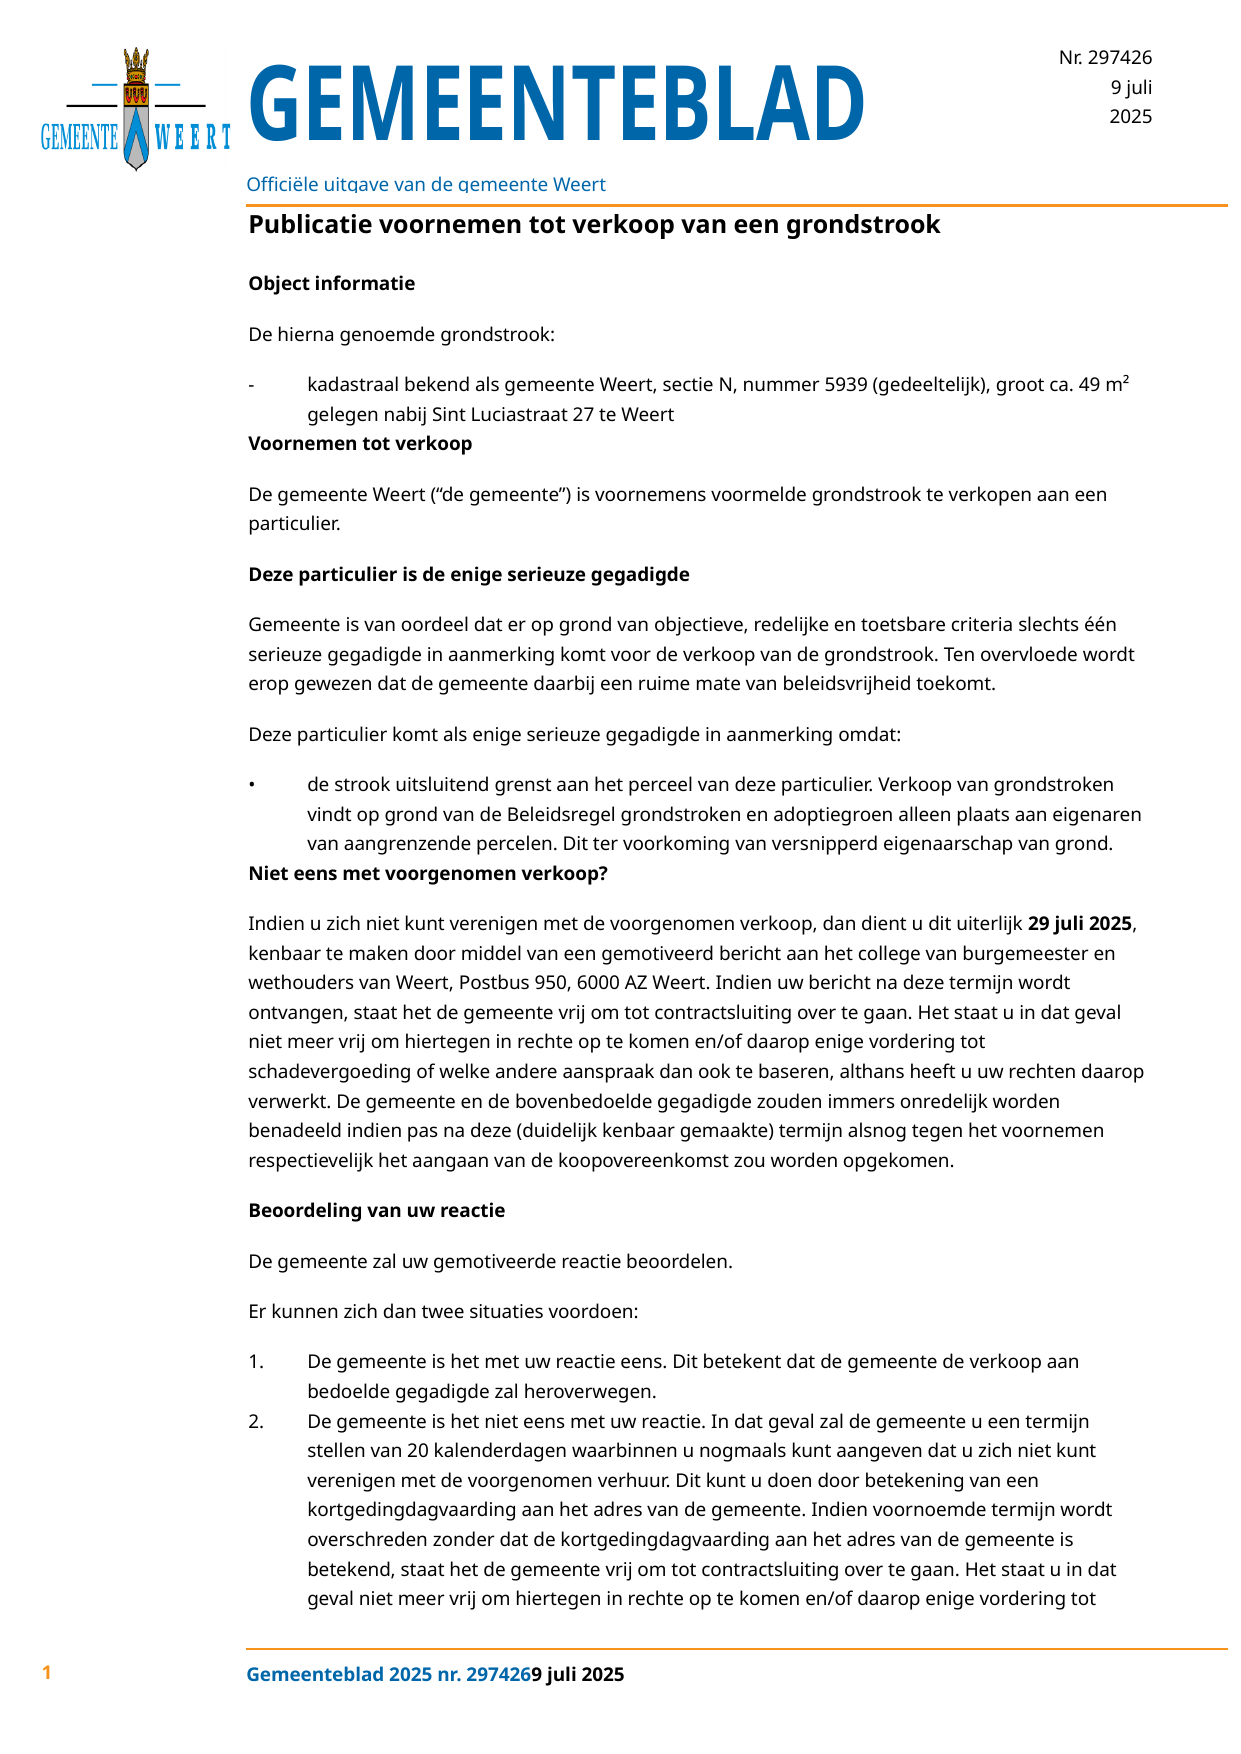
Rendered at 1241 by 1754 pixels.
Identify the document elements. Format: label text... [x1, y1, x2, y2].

text Deze particulier komt als enige serieuze gegadigde in aanmerking omdat: [248, 721, 1152, 746]
text Object informatie [248, 270, 1152, 296]
text De hierna genoemde grondstrook: [248, 321, 1152, 346]
text De gemeente zal uw gemotiveerde reactie beoordelen. [248, 1248, 1152, 1273]
text De gemeente Weert (“de gemeente”) is voornemens voormelde grondstrook te verkopen aan een particulier. [248, 481, 1152, 536]
list De gemeente is het met uw reactie eens. Dit betekent dat de gemeente de verkoop aan bedoelde gegadigde zal heroverwegen. [248, 1349, 1152, 1404]
picture [41, 47, 231, 172]
text Indien u zich niet kunt verenigen met de voorgenomen verkoop, dan dient u dit uiterlijk 29 juli 2025, kenbaar te maken door middel van een gemotiveerd bericht aan het college van burgemeester en wethouders van Weert, Postbus 950, 6000 AZ Weert. Indien uw bericht na deze termijn wordt ontvangen, staat het de gemeente vrij om tot contractsluiting over te gaan. Het staat u in dat geval niet meer vrij om hiertegen in rechte op te komen en/of daarop enige vordering tot schadevergoeding of welke andere aanspraak dan ook te baseren, althans heeft u uw rechten daarop verwerkt. De gemeente en de bovenbedoelde gegadigde zouden immers onredelijk worden benadeeld indien pas na deze (duidelijk kenbaar gemaakte) termijn alsnog tegen het voornemen respectievelijk het aangaan van de koopovereenkomst zou worden opgekomen. [248, 910, 1152, 1173]
text Deze particulier is de enige serieuze gegadigde [248, 561, 1152, 586]
list kadastraal bekend als gemeente Weert, sectie N, nummer 5939 (gedeeltelijk), groot ca. 49 m² gelegen nabij Sint Luciastraat 27 te Weert [248, 371, 1152, 426]
text Beoordeling van uw reactie [248, 1197, 1152, 1223]
text Voornemen tot verkoop [248, 430, 1152, 456]
list de strook uitsluitend grenst aan het perceel van deze particulier. Verkoop van grondstroken vindt op grond van de Beleidsregel grondstroken en adoptiegroen alleen plaats aan eigenaren van aangrenzende percelen. Dit ter voorkoming van versnipperd eigenaarschap van grond. [248, 771, 1152, 856]
text Er kunnen zich dan twee situaties voordoen: [248, 1298, 1152, 1324]
text Gemeente is van oordeel dat er op grond van objectieve, redelijke en toetsbare criteria slechts één serieuze gegadigde in aanmerking komt voor de verkoop van de grondstrook. Ten overvloede wordt erop gewezen dat de gemeente daarbij een ruime mate van beleidsvrijheid toekomt. [248, 611, 1152, 696]
text Niet eens met voorgenomen verkoop? [248, 860, 1152, 886]
list De gemeente is het niet eens met uw reactie. In dat geval zal de gemeente u een termijn stellen van 20 kalenderdagen waarbinnen u nogmaals kunt aangeven dat u zich niet kunt verenigen met de voorgenomen verhuur. Dit kunt u doen door betekening van een kortgedingdagvaarding aan het adres van de gemeente. Indien voornoemde termijn wordt overschreden zonder dat de kortgedingdagvaarding aan het adres van de gemeente is betekend, staat het de gemeente vrij om tot contractsluiting over te gaan. Het staat u in dat geval niet meer vrij om hiertegen in rechte op te komen en/of daarop enige vordering tot [248, 1408, 1152, 1611]
text Publicatie voornemen tot verkoop van een grondstrook [248, 207, 1152, 241]
